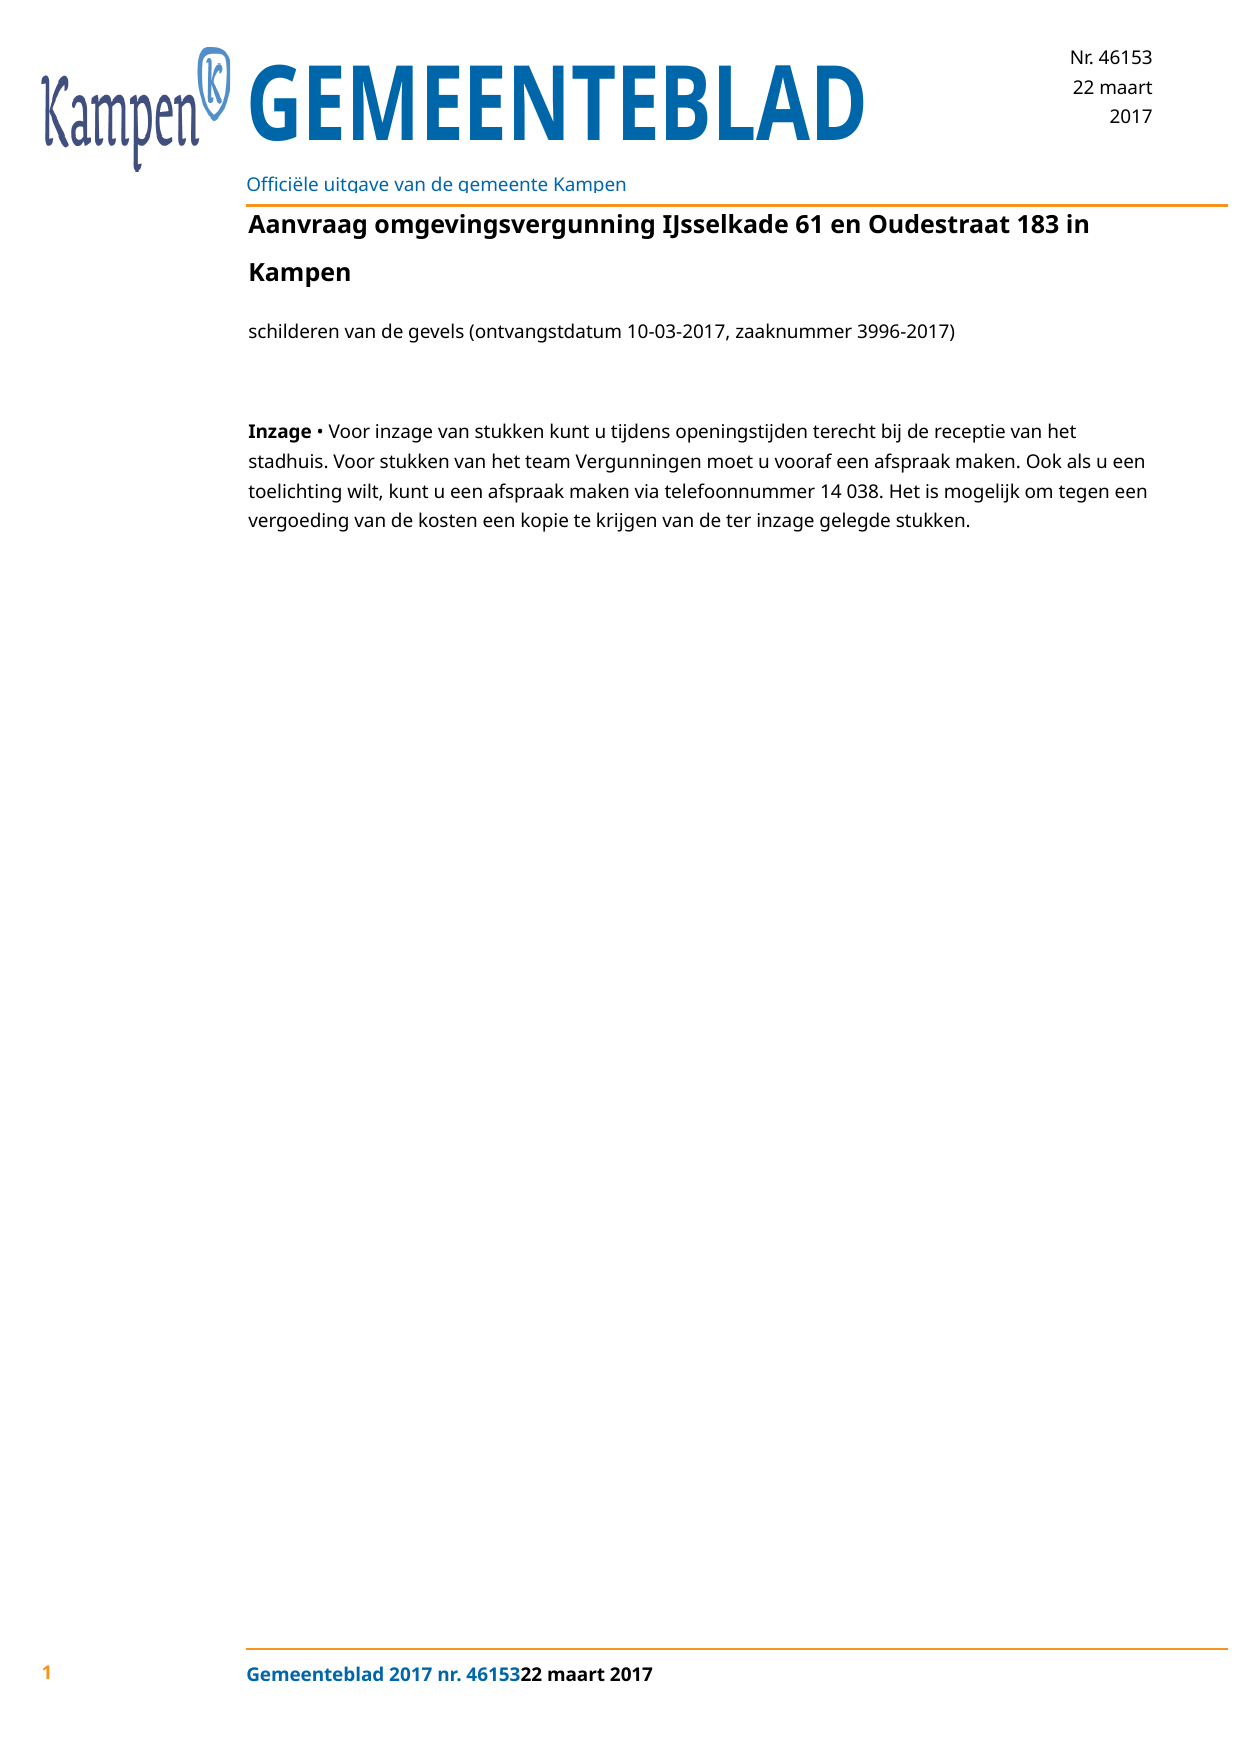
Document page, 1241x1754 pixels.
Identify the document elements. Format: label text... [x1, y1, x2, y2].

text Aanvraag omgevingsvergunning IJsselkade 61 en Oudestraat 183 in Kampen [248, 207, 1152, 288]
picture [41, 47, 231, 172]
text Inzage • Voor inzage van stukken kunt u tijdens openingstijden terecht bij de receptie van het stadhuis. Voor stukken van het team Vergunningen moet u vooraf een afspraak maken. Ook als u een toelichting wilt, kunt u een afspraak maken via telefoonnummer 14 038. Het is mogelijk om tegen een vergoeding van de kosten een kopie te krijgen van de ter inzage gelegde stukken. [248, 419, 1152, 533]
text schilderen van de gevels (ontvangstdatum 10-03-2017, zaaknummer 3996-2017) [248, 318, 1152, 344]
